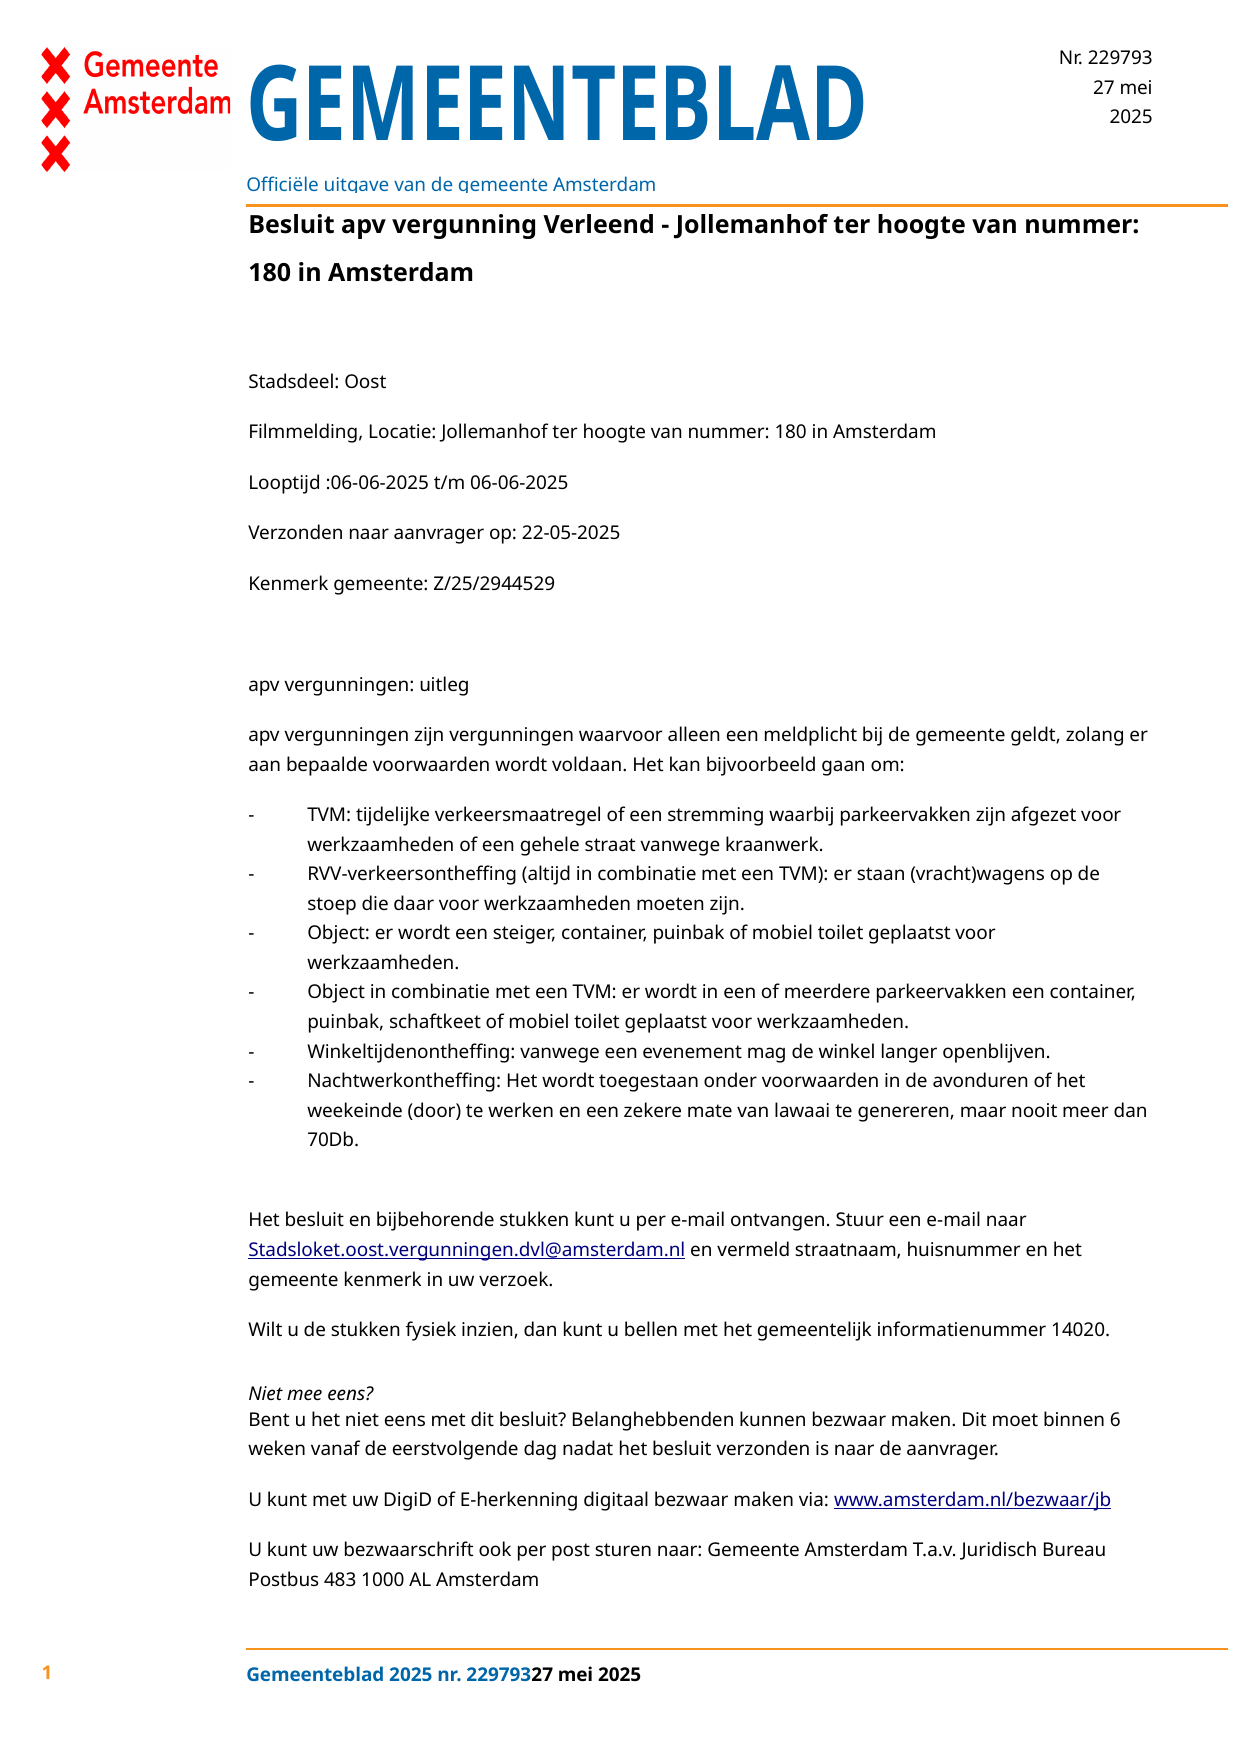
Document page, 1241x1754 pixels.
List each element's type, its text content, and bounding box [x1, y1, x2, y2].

list RVV-verkeersontheffing (altijd in combinatie met een TVM): er staan (vracht)wagens op de stoep die daar voor werkzaamheden moeten zijn. [248, 860, 1152, 916]
text Looptijd :06-06-2025 t/m 06-06-2025 [248, 469, 1152, 495]
text Stadsdeel: Oost [248, 368, 1152, 394]
list Object: er wordt een steiger, container, puinbak of mobiel toilet geplaatst voor werkzaamheden. [248, 919, 1152, 975]
text Het besluit en bijbehorende stukken kunt u per e-mail ontvangen. Stuur een e-mail naar Stadsloket.oost.vergunningen.dvl@amsterdam.nl en vermeld straatnaam, huisnummer en het gemeente kenmerk in uw verzoek. [248, 1207, 1152, 1292]
list TVM: tijdelijke verkeersmaatregel of een stremming waarbij parkeervakken zijn afgezet voor werkzaamheden of een gehele straat vanwege kraanwerk. [248, 801, 1152, 857]
list Winkeltijdenontheffing: vanwege een evenement mag de winkel langer openblijven. [248, 1038, 1152, 1064]
text apv vergunningen zijn vergunningen waarvoor alleen een meldplicht bij de gemeente geldt, zolang er aan bepaalde voorwaarden wordt voldaan. Het kan bijvoorbeeld gaan om: [248, 721, 1152, 777]
text U kunt met uw DigiD of E-herkenning digitaal bezwaar maken via: www.amsterdam.nl/bezwaar/jb [248, 1486, 1152, 1512]
text apv vergunningen: uitleg [248, 671, 1152, 697]
text Kenmerk gemeente: Z/25/2944529 [248, 570, 1152, 596]
text Besluit apv vergunning Verleend - Jollemanhof ter hoogte van nummer: 180 in Amsterdam [248, 207, 1152, 288]
text Bent u het niet eens met dit besluit? Belanghebbenden kunnen bezwaar maken. Dit moet binnen 6 weken vanaf de eerstvolgende dag nadat het besluit verzonden is naar de aanvrager. [248, 1406, 1152, 1461]
picture [41, 47, 231, 172]
list Object in combinatie met een TVM: er wordt in een of meerdere parkeervakken een container, puinbak, schaftkeet of mobiel toilet geplaatst voor werkzaamheden. [248, 979, 1152, 1034]
text U kunt uw bezwaarschrift ook per post sturen naar: Gemeente Amsterdam T.a.v. Juridisch Bureau Postbus 483 1000 AL Amsterdam [248, 1536, 1152, 1592]
text Verzonden naar aanvrager op: 22-05-2025 [248, 519, 1152, 545]
text Niet mee eens? [248, 1380, 1152, 1406]
list Nachtwerkontheffing: Het wordt toegestaan onder voorwaarden in de avonduren of het weekeinde (door) te werken en een zekere mate van lawaai te genereren, maar nooit meer dan 70Db. [248, 1067, 1152, 1152]
text Wilt u de stukken fysiek inzien, dan kunt u bellen met het gemeentelijk informatienummer 14020. [248, 1316, 1152, 1342]
text Filmmelding, Locatie: Jollemanhof ter hoogte van nummer: 180 in Amsterdam [248, 419, 1152, 444]
